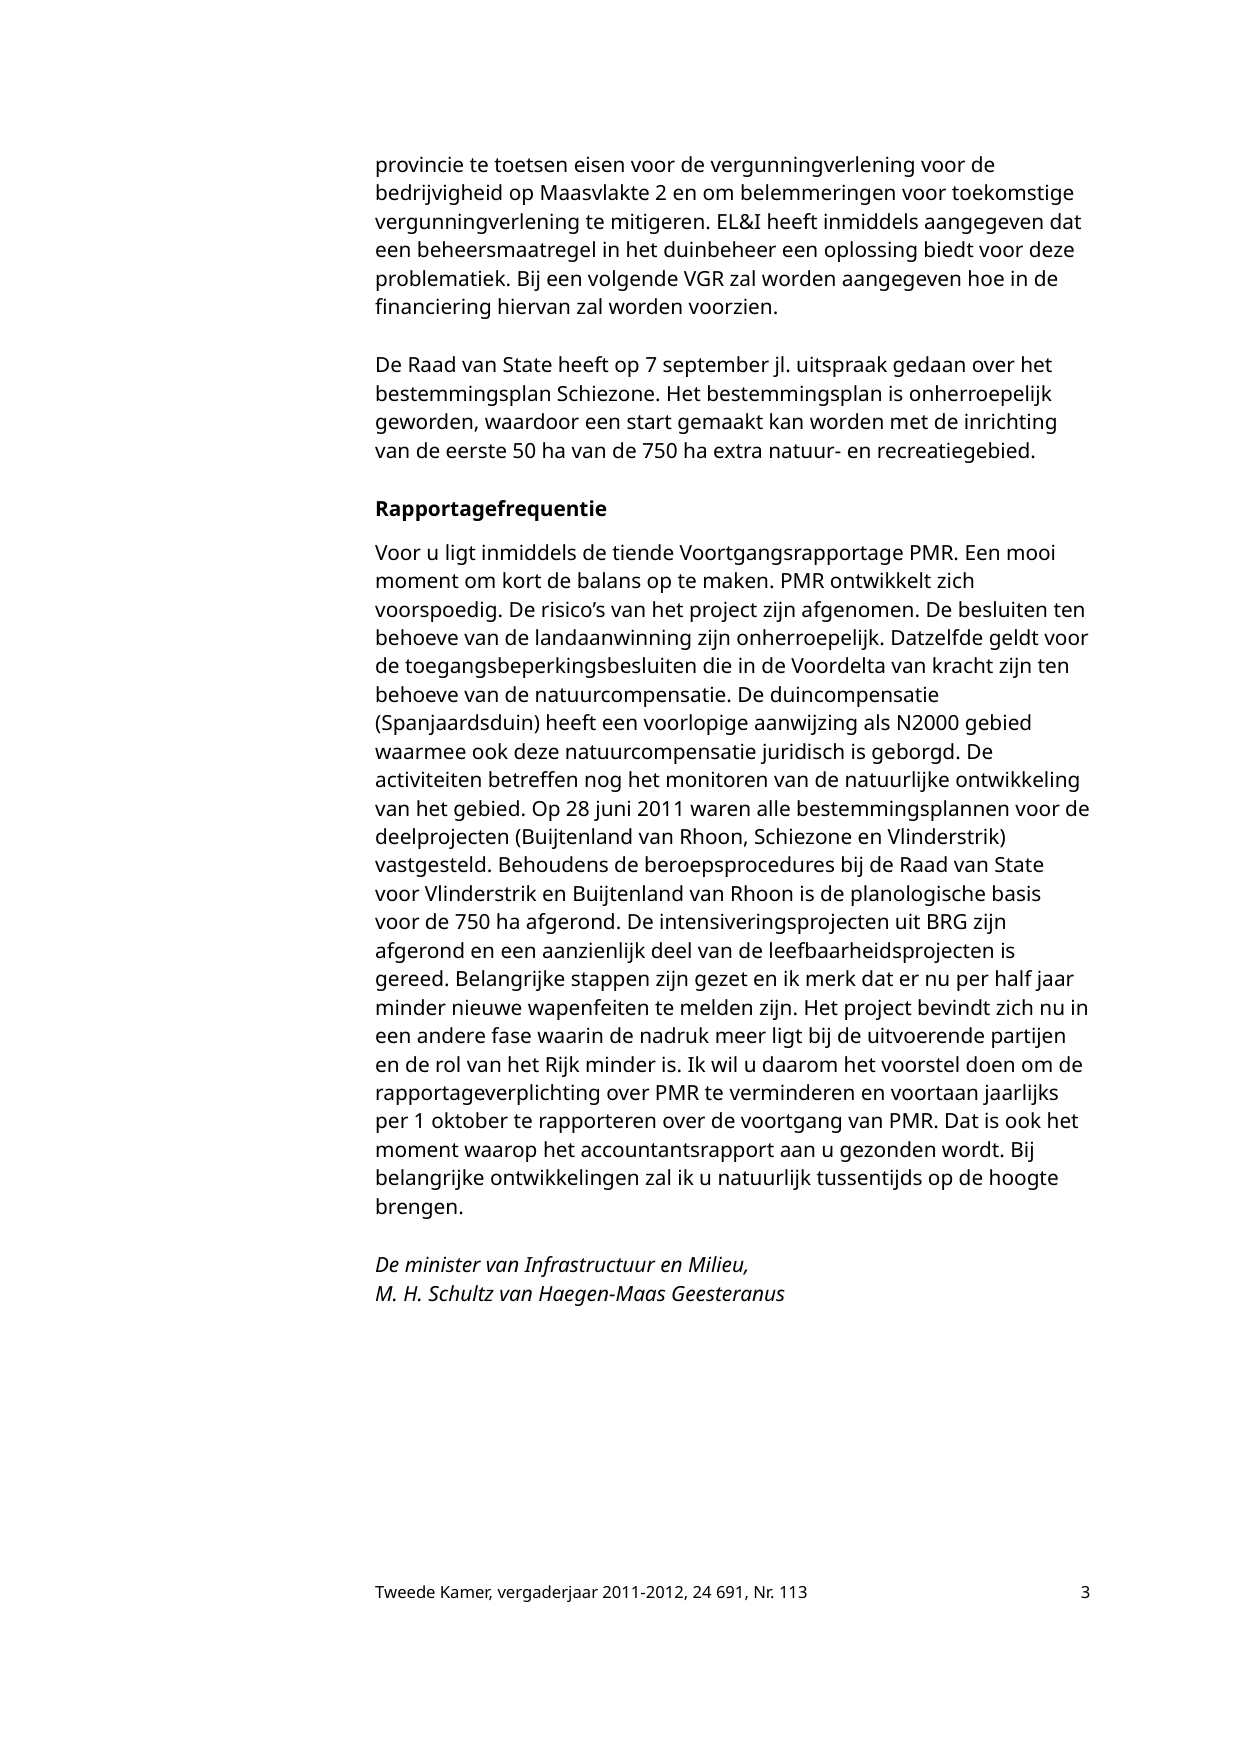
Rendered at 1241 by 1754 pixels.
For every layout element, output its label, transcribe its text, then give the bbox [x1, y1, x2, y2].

text provincie te toetsen eisen voor de vergunningverlening voor de bedrijvigheid op Maasvlakte 2 en om belemmeringen voor toekomstige vergunningverlening te mitigeren. EL&I heeft inmiddels aangegeven dat een beheersmaatregel in het duinbeheer een oplossing biedt voor deze problematiek. Bij een volgende VGR zal worden aangegeven hoe in de financiering hiervan zal worden voorzien. [375, 150, 1090, 321]
text Rapportagefrequentie [375, 494, 1090, 523]
text De Raad van State heeft op 7 september jl. uitspraak gedaan over het bestemmingsplan Schiezone. Het bestemmingsplan is onherroepelijk geworden, waardoor een start gemaakt kan worden met de inrichting van de eerste 50 ha van de 750 ha extra natuur- en recreatiegebied. [375, 351, 1090, 464]
text M. H. Schultz van Haegen-Maas Geesteranus [375, 1279, 1090, 1307]
text Voor u ligt inmiddels de tiende Voortgangsrapportage PMR. Een mooi moment om kort de balans op te maken. PMR ontwikkelt zich voorspoedig. De risico’s van het project zijn afgenomen. De besluiten ten behoeve van de landaanwinning zijn onherroepelijk. Datzelfde geldt voor de toegangsbeperkingsbesluiten die in de Voordelta van kracht zijn ten behoeve van de natuurcompensatie. De duincompensatie (Spanjaardsduin) heeft een voorlopige aanwijzing als N2000 gebied waarmee ook deze natuurcompensatie juridisch is geborgd. De activiteiten betreffen nog het monitoren van de natuurlijke ontwikkeling van het gebied. Op 28 juni 2011 waren alle bestemmingsplannen voor de deelprojecten (Buijtenland van Rhoon, Schiezone en Vlinderstrik) vastgesteld. Behoudens de beroepsprocedures bij de Raad van State voor Vlinderstrik en Buijtenland van Rhoon is de planologische basis voor de 750 ha afgerond. De intensiveringsprojecten uit BRG zijn afgerond en een aanzienlijk deel van de leefbaarheidsprojecten is gereed. Belangrijke stappen zijn gezet en ik merk dat er nu per half jaar minder nieuwe wapenfeiten te melden zijn. Het project bevindt zich nu in een andere fase waarin de nadruk meer ligt bij de uitvoerende partijen en de rol van het Rijk minder is. Ik wil u daarom het voorstel doen om de rapportageverplichting over PMR te verminderen en voortaan jaarlijks per 1 oktober te rapporteren over de voortgang van PMR. Dat is ook het moment waarop het accountantsrapport aan u gezonden wordt. Bij belangrijke ontwikkelingen zal ik u natuurlijk tussentijds op de hoogte brengen. [375, 538, 1090, 1220]
text De minister van Infrastructuur en Milieu, [375, 1250, 1090, 1279]
